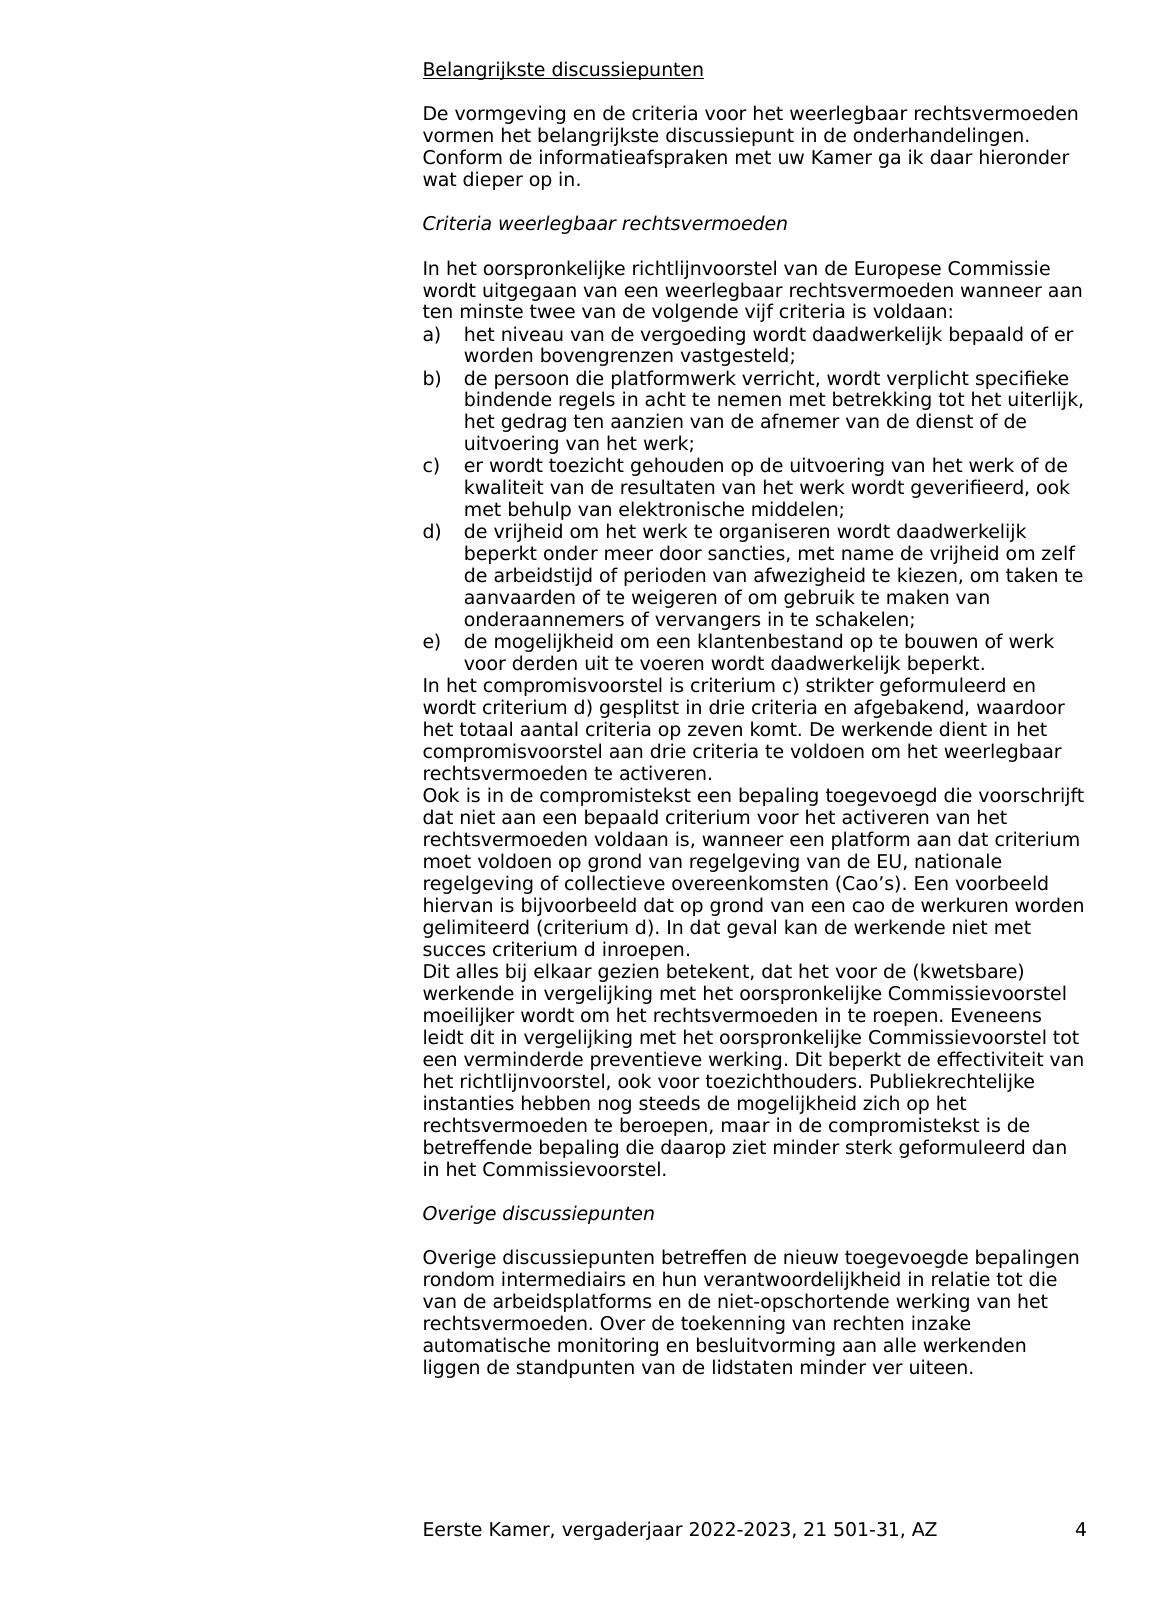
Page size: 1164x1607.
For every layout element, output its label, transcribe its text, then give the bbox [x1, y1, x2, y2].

subtitle Criteria weerlegbaar rechtsvermoeden [422, 213, 1087, 235]
text Ook is in de compromistekst een bepaling toegevoegd die voorschrijft dat niet aan een bepaald criterium voor het activeren van het rechtsvermoeden voldaan is, wanneer een platform aan dat criterium moet voldoen op grond van regelgeving van de EU, nationale regelgeving of collectieve overeenkomsten (Cao’s). Een voorbeeld hiervan is bijvoorbeeld dat op grond van een cao de werkuren worden gelimiteerd (criterium d). In dat geval kan de werkende niet met succes criterium d inroepen. [422, 785, 1087, 961]
subtitle Overige discussiepunten [422, 1203, 1087, 1225]
text b) de persoon die platformwerk verricht, wordt verplicht specifieke bindende regels in acht te nemen met betrekking tot het uiterlijk, het gedrag ten aanzien van de afnemer van de dienst of de uitvoering van het werk; [422, 367, 1087, 455]
text Dit alles bij elkaar gezien betekent, dat het voor de (kwetsbare) werkende in vergelijking met het oorspronkelijke Commissievoorstel moeilijker wordt om het rechtsvermoeden in te roepen. Eveneens leidt dit in vergelijking met het oorspronkelijke Commissievoorstel tot een verminderde preventieve werking. Dit beperkt de effectiviteit van het richtlijnvoorstel, ook voor toezichthouders. Publiekrechtelijke instanties hebben nog steeds de mogelijkheid zich op het rechtsvermoeden te beroepen, maar in de compromistekst is de betreffende bepaling die daarop ziet minder sterk geformuleerd dan in het Commissievoorstel. [422, 961, 1087, 1181]
text c) er wordt toezicht gehouden op de uitvoering van het werk of de kwaliteit van de resultaten van het werk wordt geverifieerd, ook met behulp van elektronische middelen; [422, 455, 1087, 521]
text In het compromisvoorstel is criterium c) strikter geformuleerd en wordt criterium d) gesplitst in drie criteria en afgebakend, waardoor het totaal aantal criteria op zeven komt. De werkende dient in het compromisvoorstel aan drie criteria te voldoen om het weerlegbaar rechtsvermoeden te activeren. [422, 675, 1087, 785]
text e) de mogelijkheid om een klantenbestand op te bouwen of werk voor derden uit te voeren wordt daadwerkelijk beperkt. [422, 631, 1087, 675]
text a) het niveau van de vergoeding wordt daadwerkelijk bepaald of er worden bovengrenzen vastgesteld; [422, 323, 1087, 367]
text De vormgeving en de criteria voor het weerlegbaar rechtsvermoeden vormen het belangrijkste discussiepunt in de onderhandelingen. Conform de informatieafspraken met uw Kamer ga ik daar hieronder wat dieper op in. [422, 103, 1087, 191]
text Overige discussiepunten betreffen de nieuw toegevoegde bepalingen rondom intermediairs en hun verantwoordelijkheid in relatie tot die van de arbeidsplatforms en de niet-opschortende werking van het rechtsvermoeden. Over de toekenning van rechten inzake automatische monitoring en besluitvorming aan alle werkenden liggen de standpunten van de lidstaten minder ver uiteen. [422, 1247, 1087, 1379]
text d) de vrijheid om het werk te organiseren wordt daadwerkelijk beperkt onder meer door sancties, met name de vrijheid om zelf de arbeidstijd of perioden van afwezigheid te kiezen, om taken te aanvaarden of te weigeren of om gebruik te maken van onderaannemers of vervangers in te schakelen; [422, 521, 1087, 631]
subtitle Belangrijkste discussiepunten [422, 59, 1087, 81]
text In het oorspronkelijke richtlijnvoorstel van de Europese Commissie wordt uitgegaan van een weerlegbaar rechtsvermoeden wanneer aan ten minste twee van de volgende vijf criteria is voldaan: [422, 257, 1087, 323]
